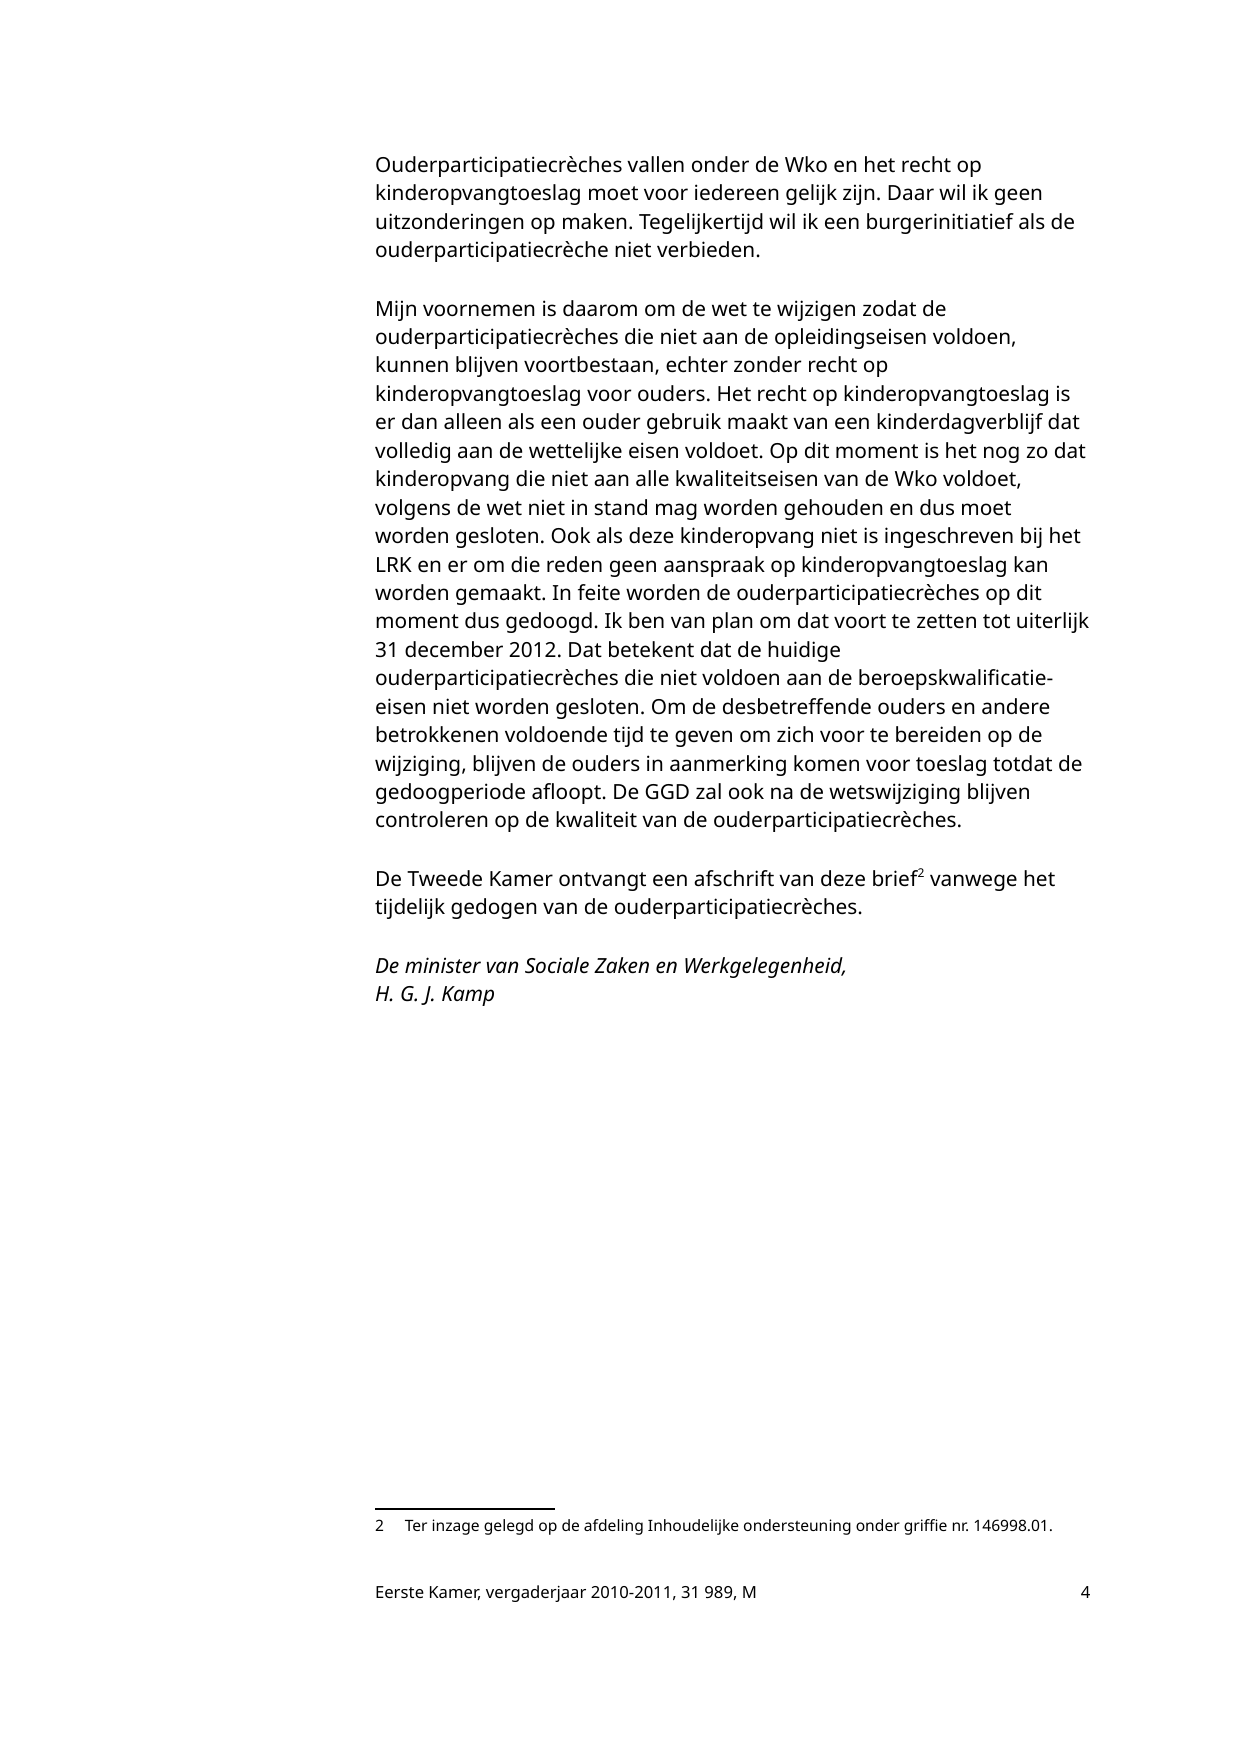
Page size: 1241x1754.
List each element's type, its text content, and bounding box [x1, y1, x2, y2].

text De Tweede Kamer ontvangt een afschrift van deze brief vanwege het tijdelijk gedogen van de ouderparticipatiecrèches. [375, 864, 1090, 921]
text De minister van Sociale Zaken en Werkgelegenheid, [375, 951, 1090, 979]
text Ter inzage gelegd op de afdeling Inhoudelijke ondersteuning onder griffie nr. 146998.01. [375, 1479, 1090, 1536]
text H. G. J. Kamp [375, 979, 1090, 1008]
text Mijn voornemen is daarom om de wet te wijzigen zodat de ouderparticipatiecrèches die niet aan de opleidingseisen voldoen, kunnen blijven voortbestaan, echter zonder recht op kinderopvangtoeslag voor ouders. Het recht op kinderopvangtoeslag is er dan alleen als een ouder gebruik maakt van een kinderdagverblijf dat volledig aan de wettelijke eisen voldoet. Op dit moment is het nog zo dat kinderopvang die niet aan alle kwaliteitseisen van de Wko voldoet, volgens de wet niet in stand mag worden gehouden en dus moet worden gesloten. Ook als deze kinderopvang niet is ingeschreven bij het LRK en er om die reden geen aanspraak op kinderopvangtoeslag kan worden gemaakt. In feite worden de ouderparticipatiecrèches op dit moment dus gedoogd. Ik ben van plan om dat voort te zetten tot uiterlijk 31 december 2012. Dat betekent dat de huidige ouderparticipatiecrèches die niet voldoen aan de beroepskwalificatie-eisen niet worden gesloten. Om de desbetreffende ouders en andere betrokkenen voldoende tijd te geven om zich voor te bereiden op de wijziging, blijven de ouders in aanmerking komen voor toeslag totdat de gedoogperiode afloopt. De GGD zal ook na de wetswijziging blijven controleren op de kwaliteit van de ouderparticipatiecrèches. [375, 294, 1090, 834]
text Ouderparticipatiecrèches vallen onder de Wko en het recht op kinderopvangtoeslag moet voor iedereen gelijk zijn. Daar wil ik geen uitzonderingen op maken. Tegelijkertijd wil ik een burgerinitiatief als de ouderparticipatiecrèche niet verbieden. [375, 150, 1090, 264]
